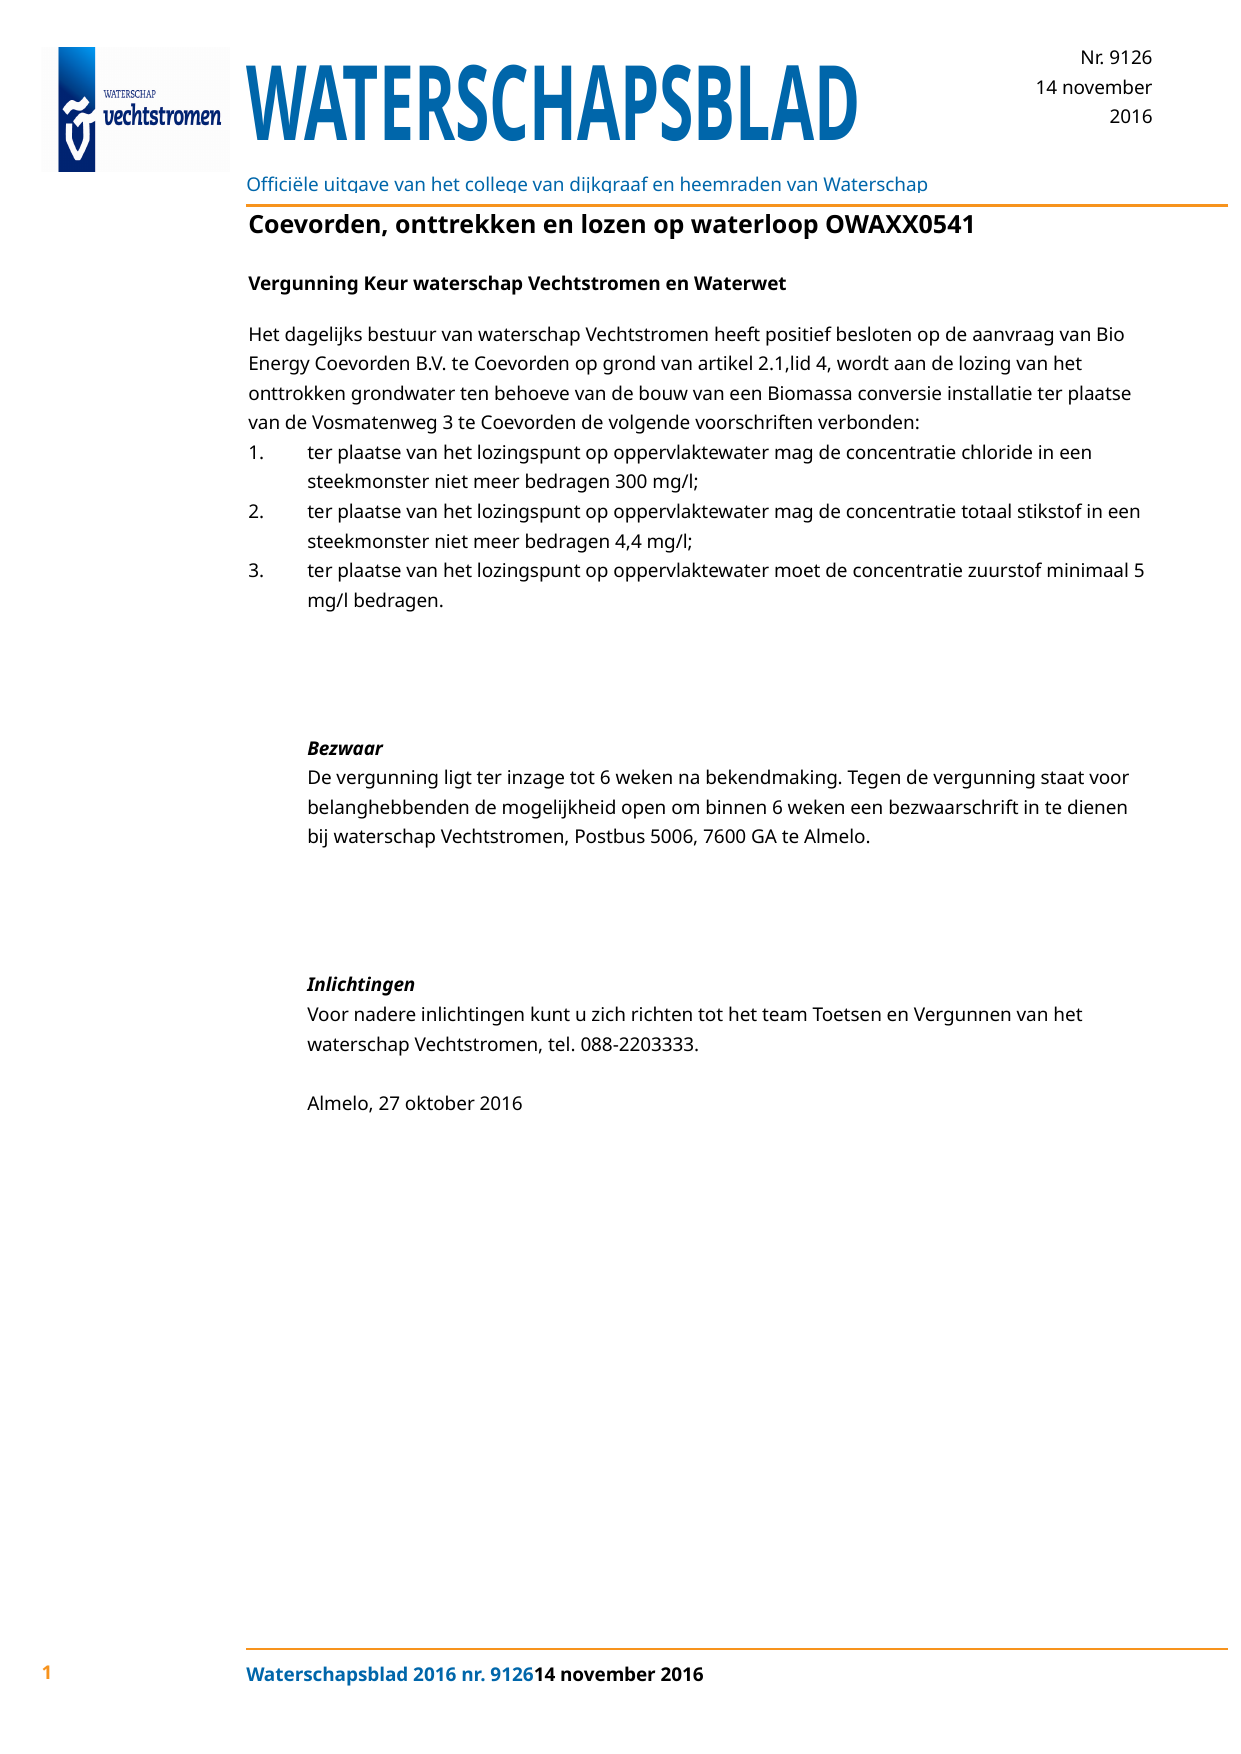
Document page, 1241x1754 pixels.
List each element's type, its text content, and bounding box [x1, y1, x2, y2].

list Voor nadere inlichtingen kunt u zich richten tot het team Toetsen en Vergunnen van het waterschap Vechtstromen, tel. 088-2203333. [248, 1001, 1152, 1056]
text Coevorden, onttrekken en lozen op waterloop OWAXX0541 [248, 207, 1152, 241]
list ter plaatse van het lozingspunt op oppervlaktewater mag de concentratie totaal stikstof in een steekmonster niet meer bedragen 4,4 mg/l; [248, 498, 1152, 553]
text Het dagelijks bestuur van waterschap Vechtstromen heeft positief besloten op de aanvraag van Bio Energy Coevorden B.V. te Coevorden op grond van artikel 2.1,lid 4, wordt aan de lozing van het onttrokken grondwater ten behoeve van de bouw van een Biomassa conversie installatie ter plaatse van de Vosmatenweg 3 te Coevorden de volgende voorschriften verbonden: [248, 321, 1152, 435]
text Vergunning Keur waterschap Vechtstromen en Waterwet [248, 270, 1152, 296]
list Inlichtingen [248, 972, 1152, 997]
list Almelo, 27 oktober 2016 [248, 1090, 1152, 1116]
list De vergunning ligt ter inzage tot 6 weken na bekendmaking. Tegen de vergunning staat voor belanghebbenden de mogelijkheid open om binnen 6 weken een bezwaarschrift in te dienen bij waterschap Vechtstromen, Postbus 5006, 7600 GA te Almelo. [248, 764, 1152, 849]
list Bezwaar [248, 735, 1152, 761]
picture [41, 47, 231, 172]
list ter plaatse van het lozingspunt op oppervlaktewater mag de concentratie chloride in een steekmonster niet meer bedragen 300 mg/l; [248, 439, 1152, 494]
list ter plaatse van het lozingspunt op oppervlaktewater moet de concentratie zuurstof minimaal 5 mg/l bedragen. [248, 557, 1152, 613]
